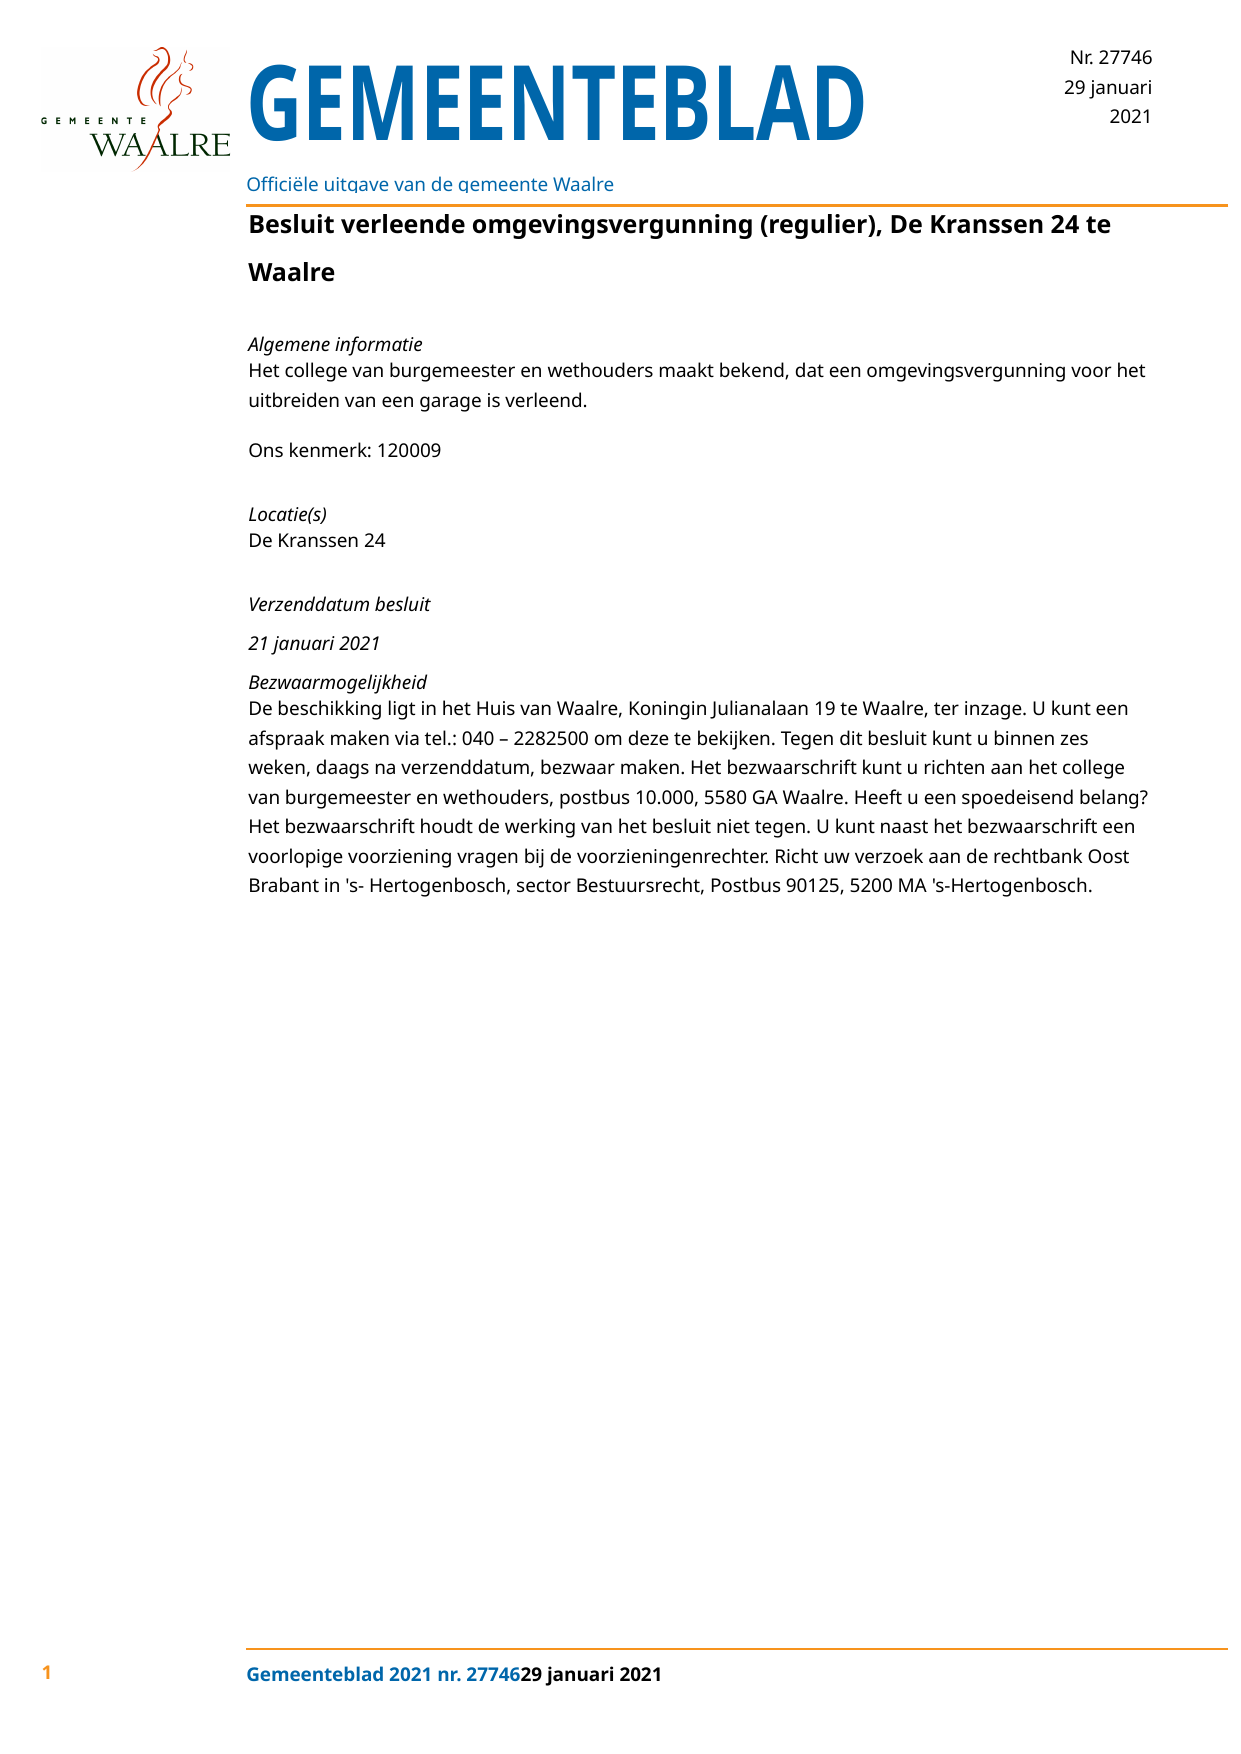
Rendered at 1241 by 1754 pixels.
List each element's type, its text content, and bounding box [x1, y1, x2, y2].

picture [41, 47, 231, 172]
text Ons kenmerk: 120009 [248, 437, 1152, 463]
text 21 januari 2021 [248, 630, 1152, 656]
text Besluit verleende omgevingsvergunning (regulier), De Kranssen 24 te Waalre [248, 207, 1152, 288]
text Verzenddatum besluit [248, 591, 1152, 617]
text Het college van burgemeester en wethouders maakt bekend, dat een omgevingsvergunning voor het uitbreiden van een garage is verleend. [248, 357, 1152, 412]
text Bezwaarmogelijkheid [248, 669, 1152, 695]
text De Kranssen 24 [248, 527, 1152, 553]
text Algemene informatie [248, 331, 1152, 357]
text Locatie(s) [248, 501, 1152, 527]
text De beschikking ligt in het Huis van Waalre, Koningin Julianalaan 19 te Waalre, ter inzage. U kunt een afspraak maken via tel.: 040 – 2282500 om deze te bekijken. Tegen dit besluit kunt u binnen zes weken, daags na verzenddatum, bezwaar maken. Het bezwaarschrift kunt u richten aan het college van burgemeester en wethouders, postbus 10.000, 5580 GA Waalre. Heeft u een spoedeisend belang? Het bezwaarschrift houdt de werking van het besluit niet tegen. U kunt naast het bezwaarschrift een voorlopige voorziening vragen bij de voorzieningenrechter. Richt uw verzoek aan de rechtbank Oost Brabant in 's- Hertogenbosch, sector Bestuursrecht, Postbus 90125, 5200 MA 's-Hertogenbosch. [248, 695, 1152, 898]
